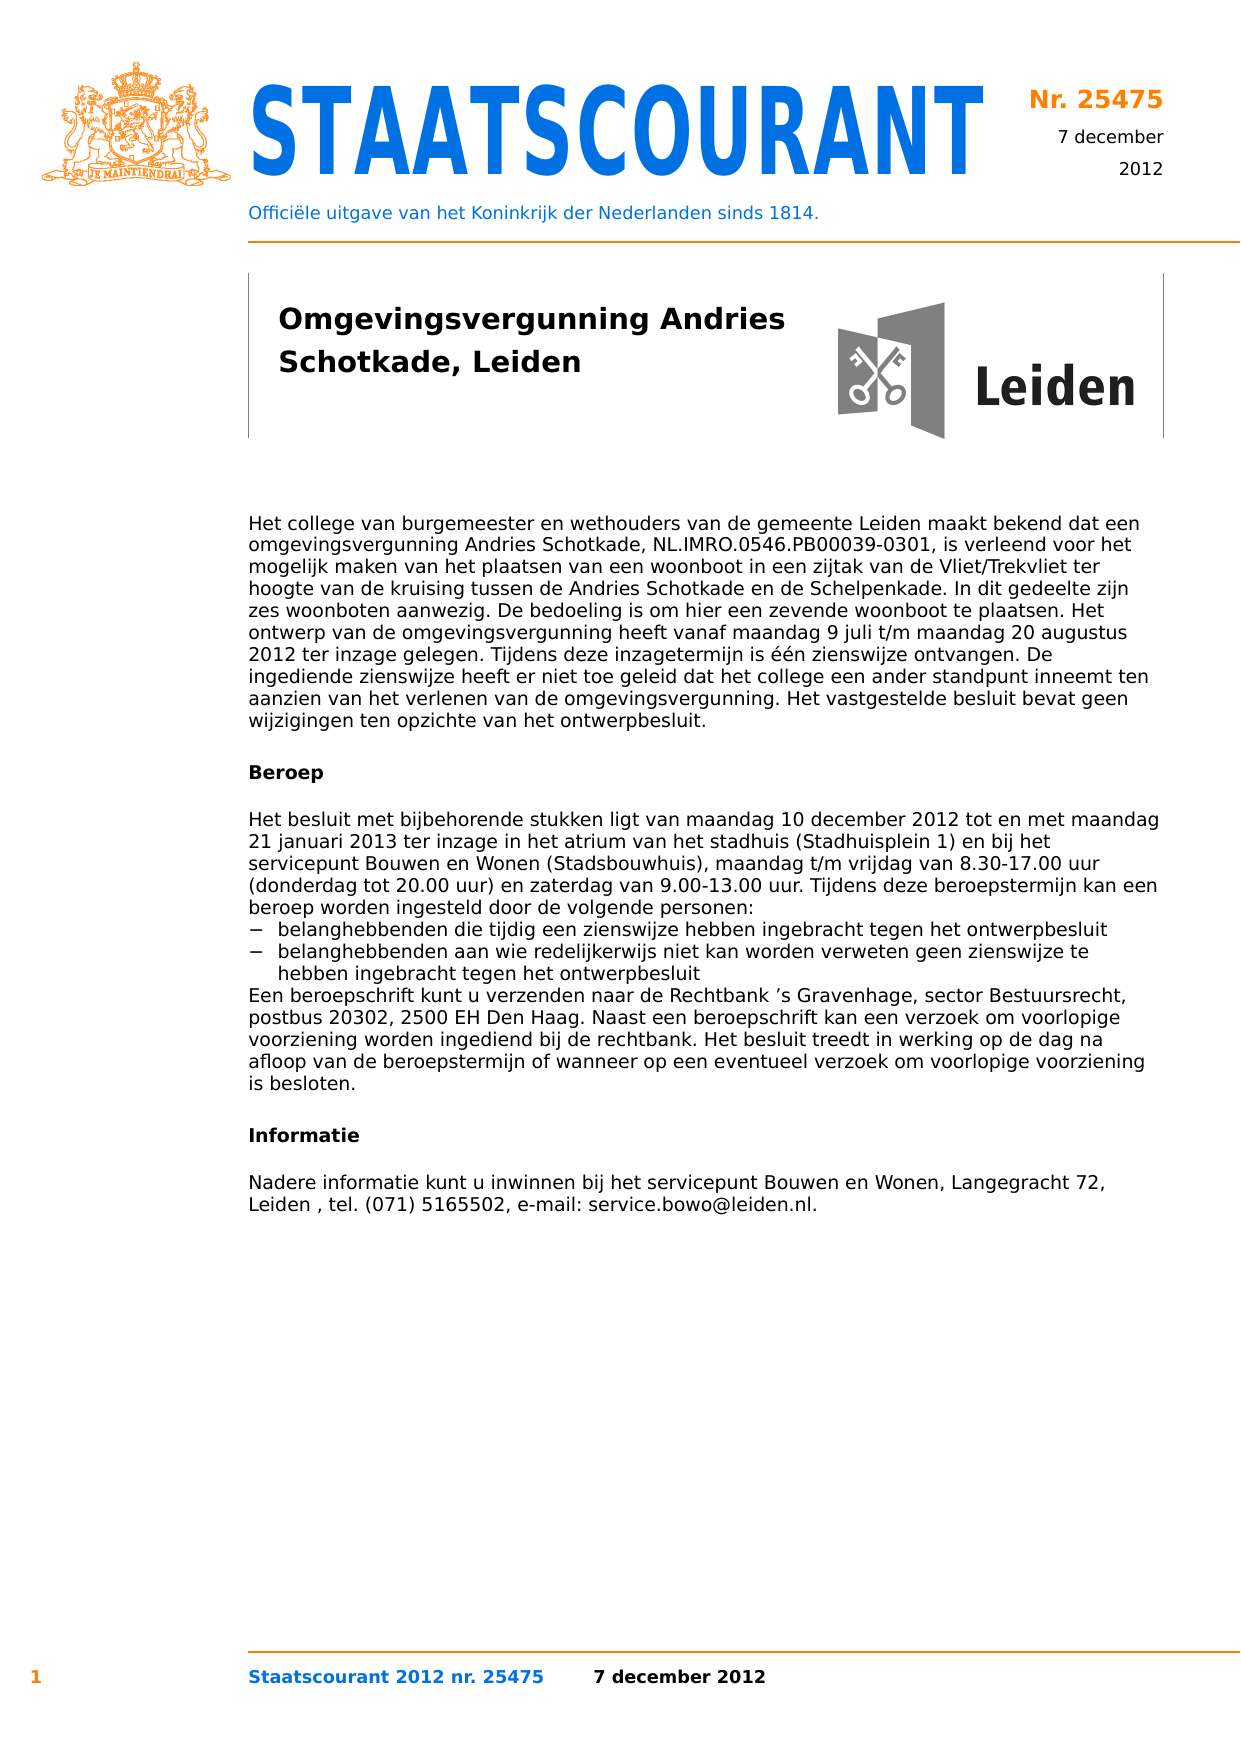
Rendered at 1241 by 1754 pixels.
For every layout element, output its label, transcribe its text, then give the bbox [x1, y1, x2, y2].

picture [838, 302, 1134, 439]
text Nadere informatie kunt u inwinnen bij het servicepunt Bouwen en Wonen, Langegracht 72, Leiden , tel. (071) 5165502, e-mail: service.bowo@leiden.nl. [248, 1172, 1163, 1216]
text Een beroepschrift kunt u verzenden naar de Rechtbank ’s Gravenhage, sector Bestuursrecht, postbus 20302, 2500 EH Den Haag. Naast een beroepschrift kan een verzoek om voorlopige voorziening worden ingediend bij de rechtbank. Het besluit treedt in werking op de dag na afloop van de beroepstermijn of wanneer op een eventueel verzoek om voorlopige voorziening is besloten. [248, 985, 1163, 1095]
table_header [25, 62, 248, 241]
subtitle Beroep [248, 762, 1163, 784]
table_cell Officiële uitgave van het Koninkrijk der Nederlanden sinds 1814. [248, 203, 1240, 241]
subtitle Informatie [248, 1125, 1163, 1147]
subtitle Omgevingsvergunning Andries Schotkade, Leiden [249, 273, 1163, 438]
table_header STAATSCOURANT [248, 62, 998, 203]
text − belanghebbenden die tijdig een zienswijze hebben ingebracht tegen het ontwerpbesluit [248, 919, 1163, 941]
picture [41, 62, 231, 186]
table_cell 2012 [998, 153, 1240, 203]
text Het college van burgemeester en wethouders van de gemeente Leiden maakt bekend dat een omgevingsvergunning Andries Schotkade, NL.IMRO.0546.PB00039-0301, is verleend voor het mogelijk maken van het plaatsen van een woonboot in een zijtak van de Vliet/Trekvliet ter hoogte van de kruising tussen de Andries Schotkade en de Schelpenkade. In dit gedeelte zijn zes woonboten aanwezig. De bedoeling is om hier een zevende woonboot te plaatsen. Het ontwerp van de omgevingsvergunning heeft vanaf maandag 9 juli t/m maandag 20 augustus 2012 ter inzage gelegen. Tijdens deze inzagetermijn is één zienswijze ontvangen. De ingediende zienswijze heeft er niet toe geleid dat het college een ander standpunt inneemt ten aanzien van het verlenen van de omgevingsvergunning. Het vastgestelde besluit bevat geen wijzigingen ten opzichte van het ontwerpbesluit. [248, 512, 1163, 732]
text − belanghebbenden aan wie redelijkerwijs niet kan worden verweten geen zienswijze te hebben ingebracht tegen het ontwerpbesluit [248, 941, 1163, 985]
table_cell 7 december [998, 121, 1240, 153]
table_header Nr. 25475 [998, 62, 1240, 121]
text Het besluit met bijbehorende stukken ligt van maandag 10 december 2012 tot en met maandag 21 januari 2013 ter inzage in het atrium van het stadhuis (Stadhuisplein 1) en bij het servicepunt Bouwen en Wonen (Stadsbouwhuis), maandag t/m vrijdag van 8.30-17.00 uur (donderdag tot 20.00 uur) en zaterdag van 9.00-13.00 uur. Tijdens deze beroepstermijn kan een beroep worden ingesteld door de volgende personen: [248, 809, 1163, 919]
